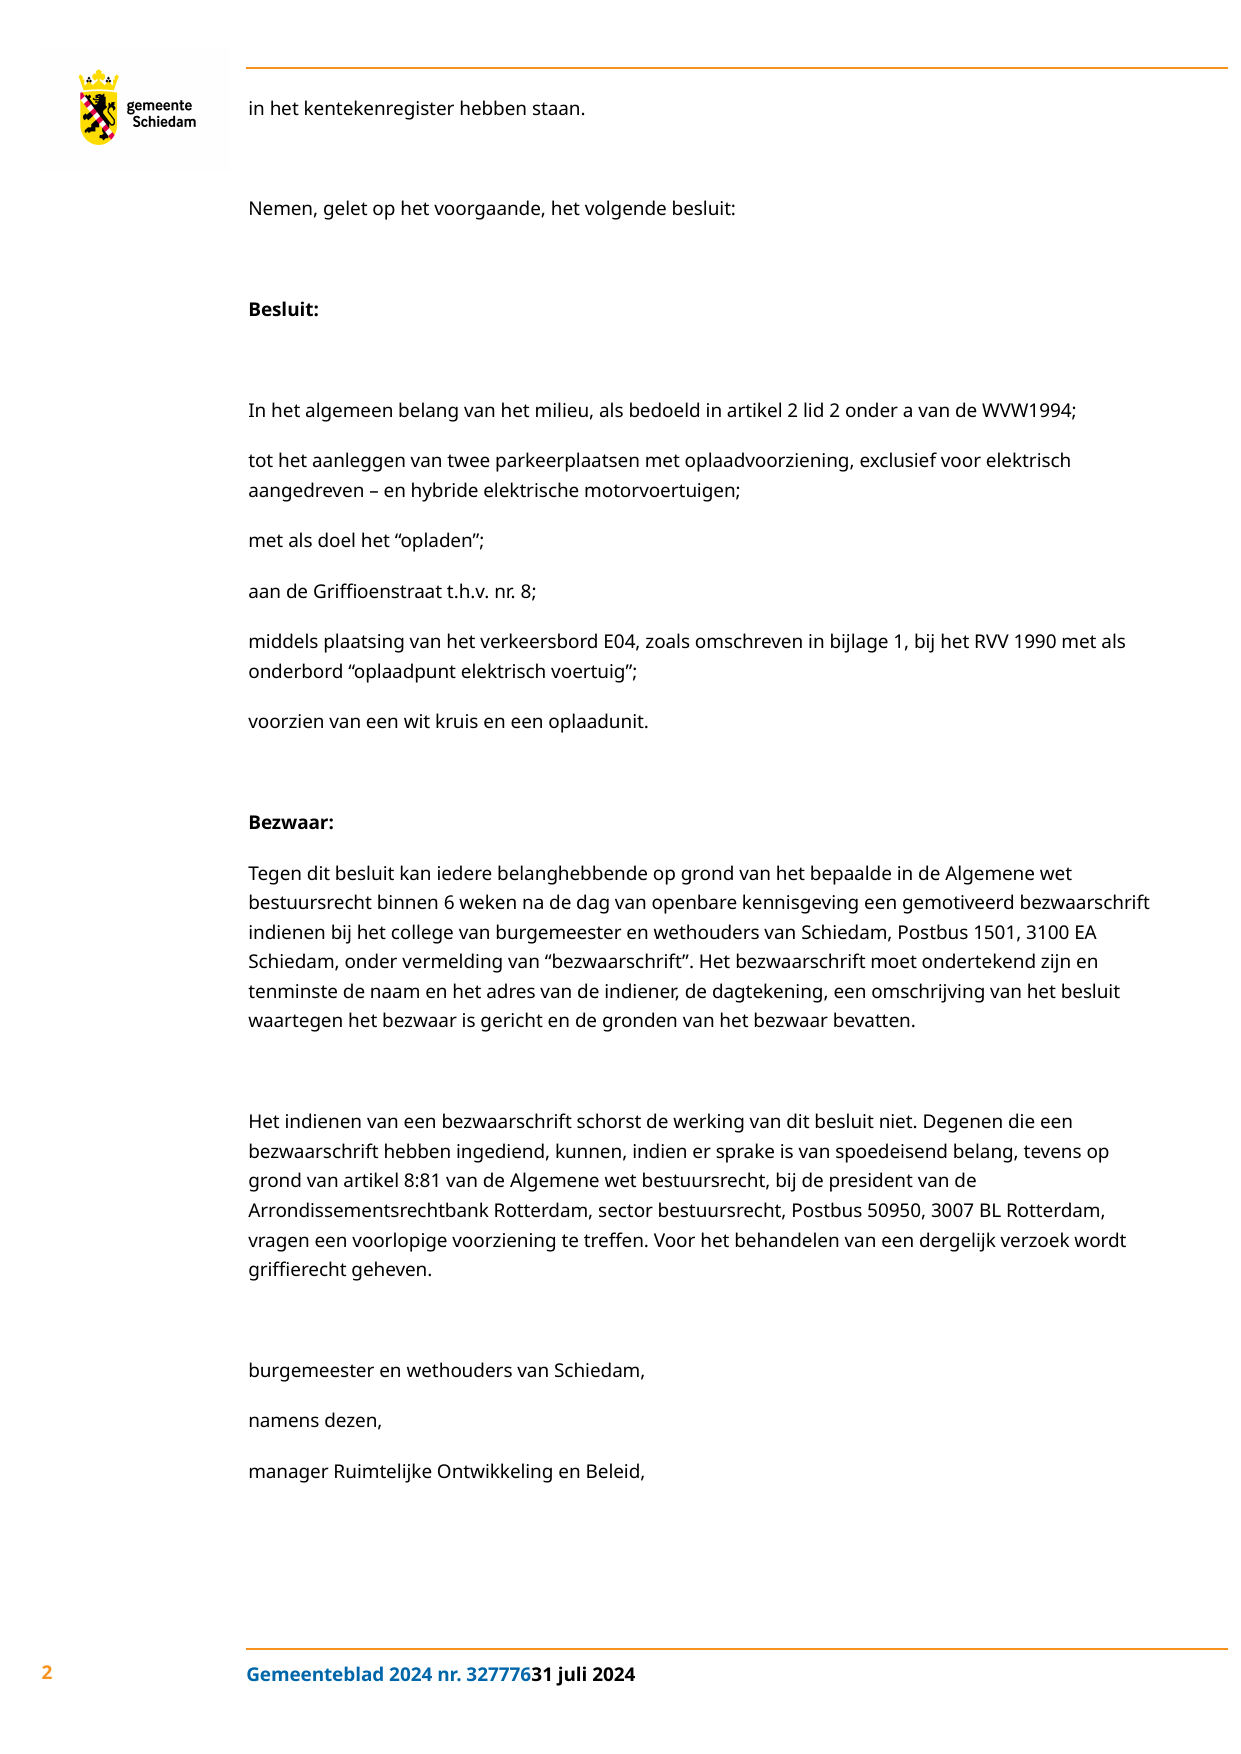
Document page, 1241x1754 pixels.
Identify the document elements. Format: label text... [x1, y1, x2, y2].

text burgemeester en wethouders van Schiedam, [248, 1357, 1152, 1383]
text manager Ruimtelijke Ontwikkeling en Beleid, [248, 1458, 1152, 1484]
text aan de Griffioenstraat t.h.v. nr. 8; [248, 578, 1152, 604]
text Bezwaar: [248, 809, 1152, 835]
text Besluit: [248, 296, 1152, 322]
text Tegen dit besluit kan iedere belanghebbende op grond van het bepaalde in de Algemene wet bestuursrecht binnen 6 weken na de dag van openbare kennisgeving een gemotiveerd bezwaarschrift indienen bij het college van burgemeester en wethouders van Schiedam, Postbus 1501, 3100 EA Schiedam, onder vermelding van “bezwaarschrift”. Het bezwaarschrift moet ondertekend zijn en tenminste de naam en het adres van de indiener, de dagtekening, een omschrijving van het besluit waartegen het bezwaar is gericht en de gronden van het bezwaar bevatten. [248, 860, 1152, 1033]
text voorzien van een wit kruis en een oplaadunit. [248, 708, 1152, 734]
text met als doel het “opladen”; [248, 528, 1152, 553]
text in het kentekenregister hebben staan. [248, 95, 1152, 121]
picture [41, 47, 231, 172]
text namens dezen, [248, 1408, 1152, 1433]
text tot het aanleggen van twee parkeerplaatsen met oplaadvoorziening, exclusief voor elektrisch aangedreven – en hybride elektrische motorvoertuigen; [248, 448, 1152, 503]
text In het algemeen belang van het milieu, als bedoeld in artikel 2 lid 2 onder a van de WVW1994; [248, 397, 1152, 423]
text middels plaatsing van het verkeersbord E04, zoals omschreven in bijlage 1, bij het RVV 1990 met als onderbord “oplaadpunt elektrisch voertuig”; [248, 628, 1152, 684]
text Het indienen van een bezwaarschrift schorst de werking van dit besluit niet. Degenen die een bezwaarschrift hebben ingediend, kunnen, indien er sprake is van spoedeisend belang, tevens op grond van artikel 8:81 van de Algemene wet bestuursrecht, bij de president van de Arrondissementsrechtbank Rotterdam, sector bestuursrecht, Postbus 50950, 3007 BL Rotterdam, vragen een voorlopige voorziening te treffen. Voor het behandelen van een dergelijk verzoek wordt griffierecht geheven. [248, 1108, 1152, 1282]
text Nemen, gelet op het voorgaande, het volgende besluit: [248, 196, 1152, 221]
